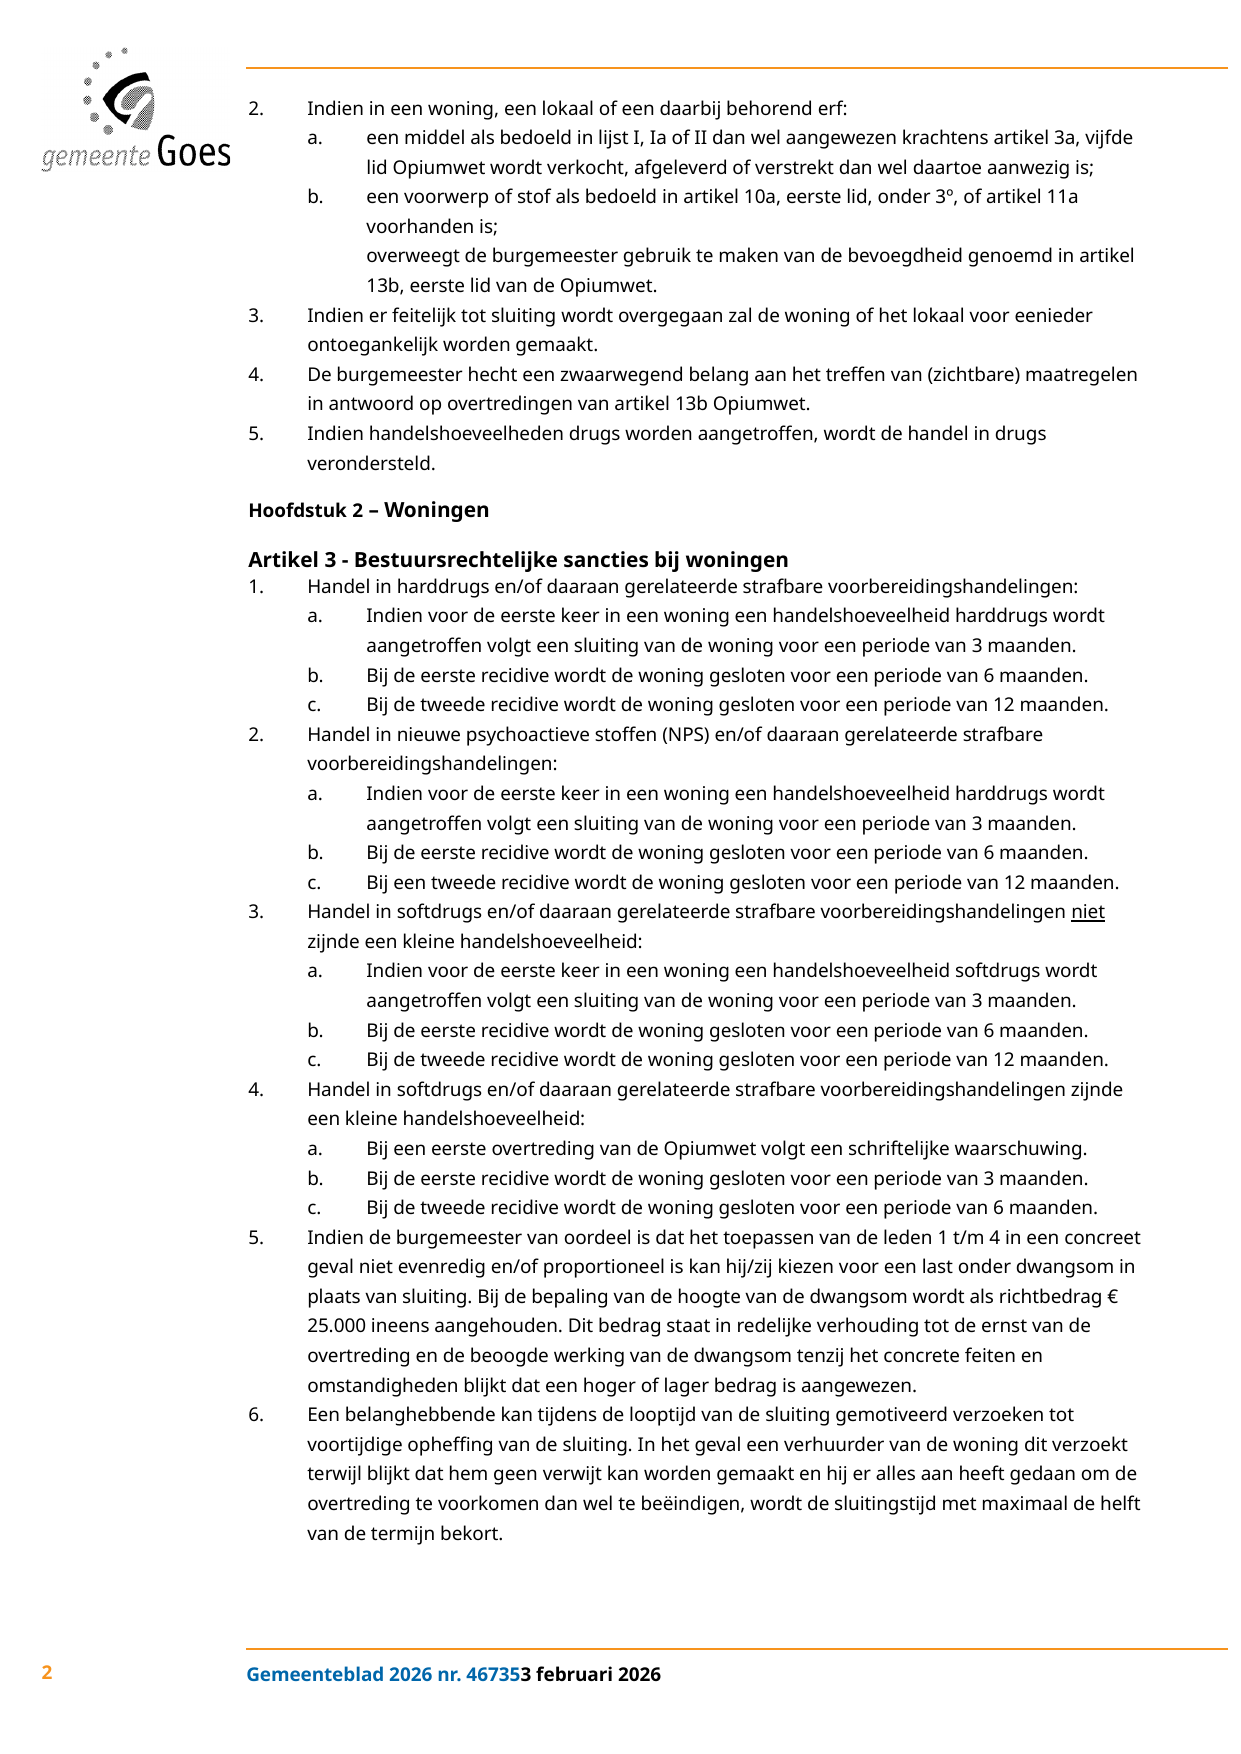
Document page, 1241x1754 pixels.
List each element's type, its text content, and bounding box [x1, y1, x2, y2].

list Indien de burgemeester van oordeel is dat het toepassen van de leden 1 t/m 4 in een concreet geval niet evenredig en/of proportioneel is kan hij/zij kiezen voor een last onder dwangsom in plaats van sluiting. Bij de bepaling van de hoogte van de dwangsom wordt als richtbedrag € 25.000 ineens aangehouden. Dit bedrag staat in redelijke verhouding tot de ernst van de overtreding en de beoogde werking van de dwangsom tenzij het concrete feiten en omstandigheden blijkt dat een hoger of lager bedrag is aangewezen. [248, 1224, 1152, 1398]
list Indien er feitelijk tot sluiting wordt overgegaan zal de woning of het lokaal voor eenieder ontoegankelijk worden gemaakt. [248, 302, 1152, 357]
list een middel als bedoeld in lijst I, Ia of II dan wel aangewezen krachtens artikel 3a, vijfde lid Opiumwet wordt verkocht, afgeleverd of verstrekt dan wel daartoe aanwezig is; [307, 124, 1152, 180]
list Handel in softdrugs en/of daaraan gerelateerde strafbare voorbereidingshandelingen niet zijnde een kleine handelshoeveelheid: [248, 898, 1152, 954]
list overweegt de burgemeester gebruik te maken van de bevoegdheid genoemd in artikel 13b, eerste lid van de Opiumwet. [307, 243, 1152, 298]
list Handel in softdrugs en/of daaraan gerelateerde strafbare voorbereidingshandelingen zijnde een kleine handelshoeveelheid: [248, 1076, 1152, 1131]
list Handel in harddrugs en/of daaraan gerelateerde strafbare voorbereidingshandelingen: [248, 573, 1152, 599]
list Een belanghebbende kan tijdens de looptijd van de sluiting gemotiveerd verzoeken tot voortijdige opheffing van de sluiting. In het geval een verhuurder van de woning dit verzoekt terwijl blijkt dat hem geen verwijt kan worden gemaakt en hij er alles aan heeft gedaan om de overtreding te voorkomen dan wel te beëindigen, wordt de sluitingstijd met maximaal de helft van de termijn bekort. [248, 1401, 1152, 1546]
list Indien voor de eerste keer in een woning een handelshoeveelheid harddrugs wordt aangetroffen volgt een sluiting van de woning voor een periode van 3 maanden. [307, 603, 1152, 658]
list Indien in een woning, een lokaal of een daarbij behorend erf: [248, 95, 1152, 121]
text Artikel 3 - Bestuursrechtelijke sancties bij woningen [248, 545, 1152, 573]
list Bij de eerste recidive wordt de woning gesloten voor een periode van 3 maanden. [307, 1165, 1152, 1191]
list Bij de tweede recidive wordt de woning gesloten voor een periode van 12 maanden. [307, 1046, 1152, 1072]
list Indien handelshoeveelheden drugs worden aangetroffen, wordt de handel in drugs verondersteld. [248, 420, 1152, 476]
list Indien voor de eerste keer in een woning een handelshoeveelheid softdrugs wordt aangetroffen volgt een sluiting van de woning voor een periode van 3 maanden. [307, 958, 1152, 1013]
list Bij de eerste recidive wordt de woning gesloten voor een periode van 6 maanden. [307, 1017, 1152, 1043]
text Hoofdstuk 2 – Woningen [248, 495, 1152, 524]
list een voorwerp of stof als bedoeld in artikel 10a, eerste lid, onder 3º, of artikel 11a voorhanden is; [307, 183, 1152, 239]
list Indien voor de eerste keer in een woning een handelshoeveelheid harddrugs wordt aangetroffen volgt een sluiting van de woning voor een periode van 3 maanden. [307, 780, 1152, 836]
list De burgemeester hecht een zwaarwegend belang aan het treffen van (zichtbare) maatregelen in antwoord op overtredingen van artikel 13b Opiumwet. [248, 361, 1152, 416]
list Bij de tweede recidive wordt de woning gesloten voor een periode van 6 maanden. [307, 1194, 1152, 1220]
list Bij de eerste recidive wordt de woning gesloten voor een periode van 6 maanden. [307, 839, 1152, 865]
picture [41, 47, 231, 172]
list Bij een tweede recidive wordt de woning gesloten voor een periode van 12 maanden. [307, 869, 1152, 895]
list Bij een eerste overtreding van de Opiumwet volgt een schriftelijke waarschuwing. [307, 1135, 1152, 1161]
list Bij de eerste recidive wordt de woning gesloten voor een periode van 6 maanden. [307, 662, 1152, 688]
list Handel in nieuwe psychoactieve stoffen (NPS) en/of daaraan gerelateerde strafbare voorbereidingshandelingen: [248, 721, 1152, 776]
list Bij de tweede recidive wordt de woning gesloten voor een periode van 12 maanden. [307, 691, 1152, 717]
